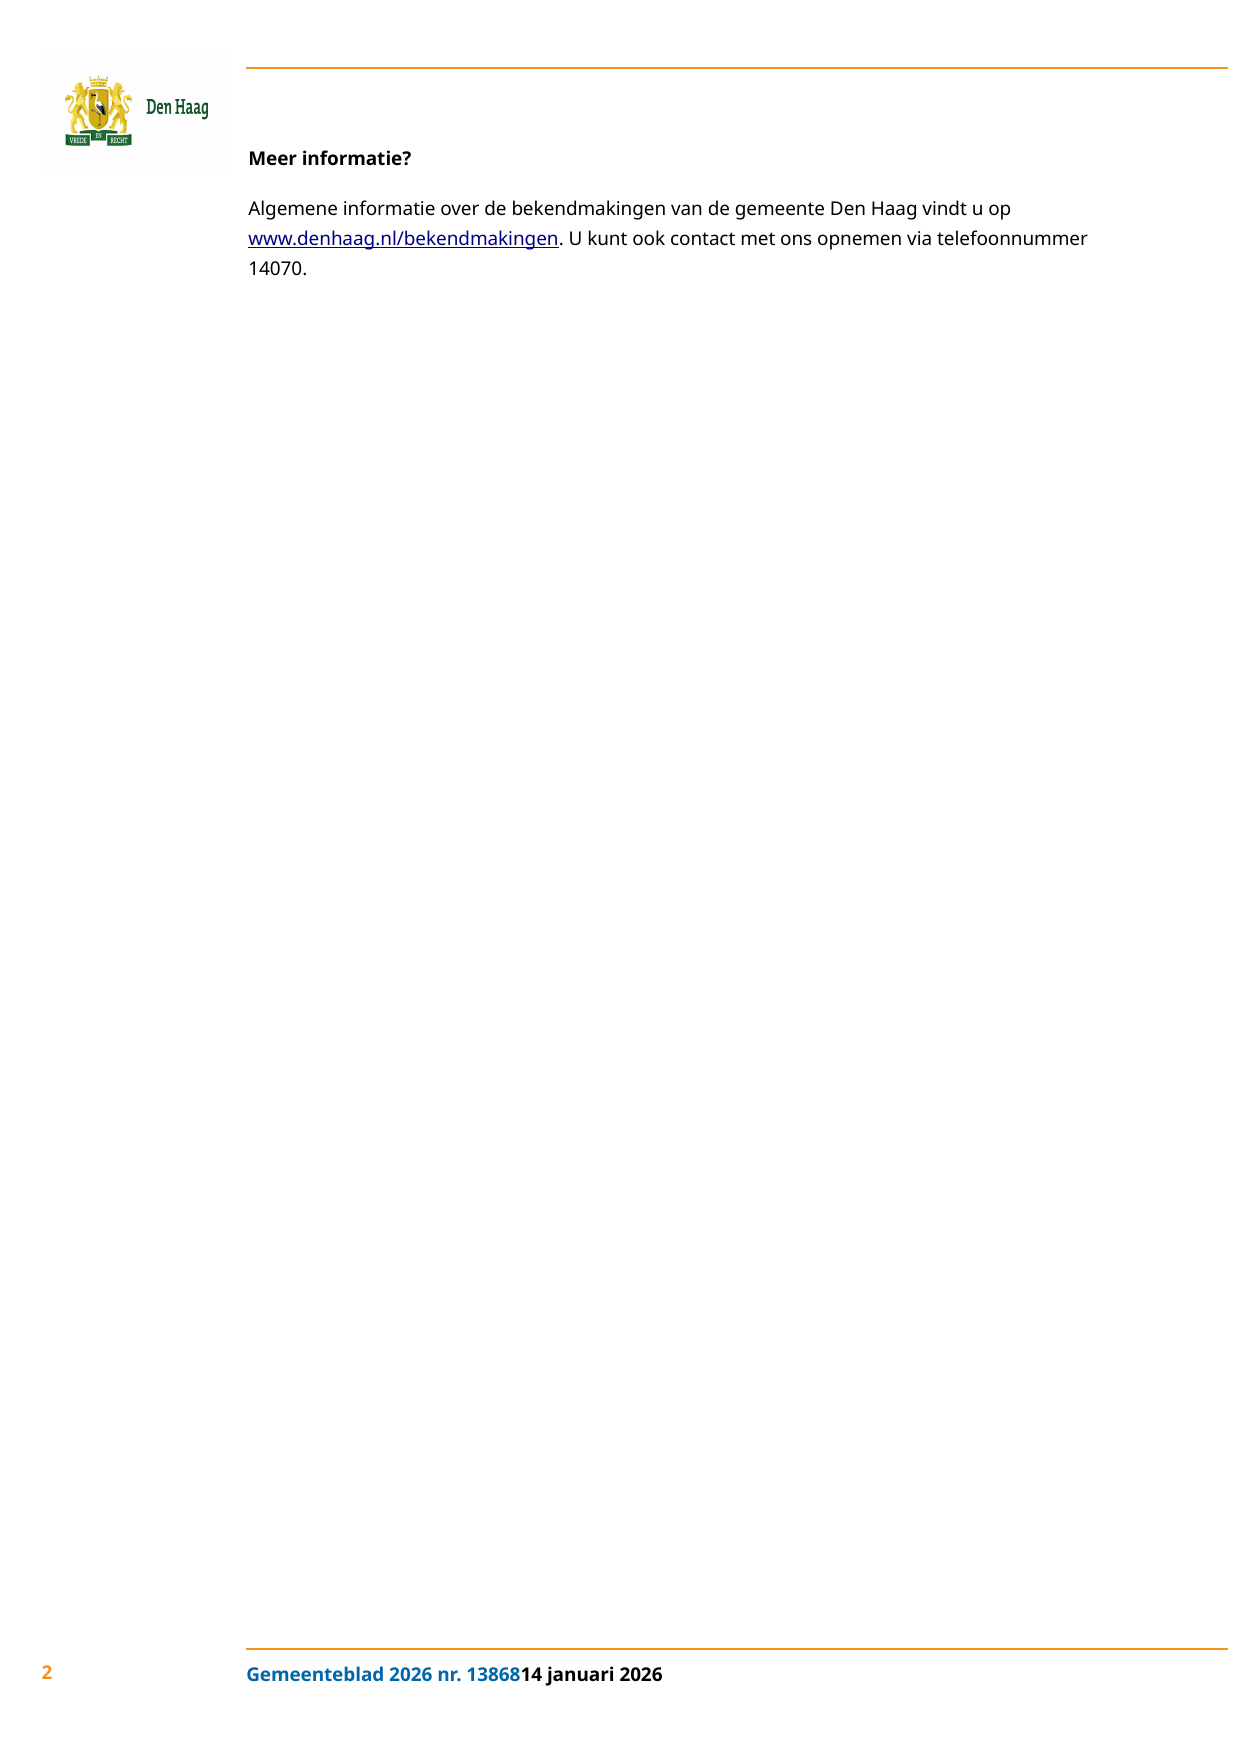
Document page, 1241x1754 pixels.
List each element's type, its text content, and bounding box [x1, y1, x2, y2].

text Algemene informatie over de bekendmakingen van de gemeente Den Haag vindt u op www.denhaag.nl/bekendmakingen. U kunt ook contact met ons opnemen via telefoonnummer 14070. [248, 196, 1152, 281]
picture [41, 47, 231, 172]
text Meer informatie? [248, 145, 1152, 171]
